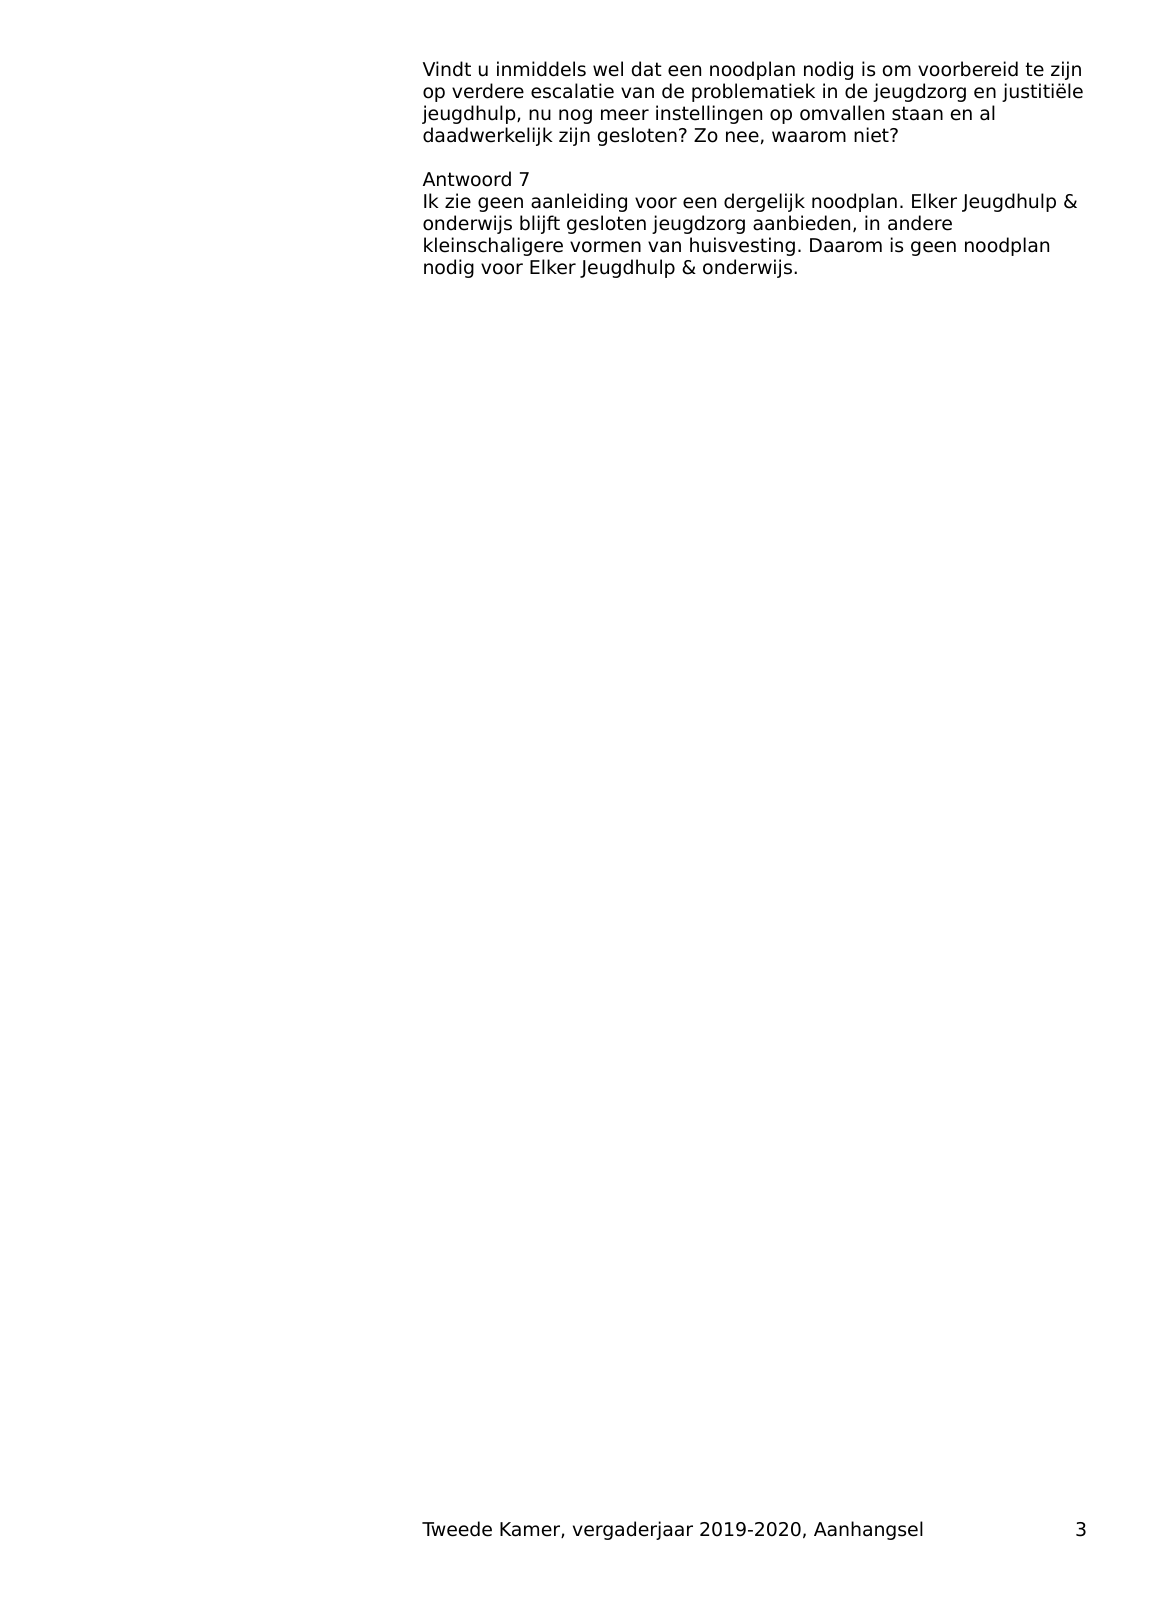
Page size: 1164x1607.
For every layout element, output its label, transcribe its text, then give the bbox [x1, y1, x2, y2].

text Vindt u inmiddels wel dat een noodplan nodig is om voorbereid te zijn op verdere escalatie van de problematiek in de jeugdzorg en justitiële jeugdhulp, nu nog meer instellingen op omvallen staan en al daadwerkelijk zijn gesloten? Zo nee, waarom niet? [422, 59, 1087, 147]
text Ik zie geen aanleiding voor een dergelijk noodplan. Elker Jeugdhulp & onderwijs blijft gesloten jeugdzorg aanbieden, in andere kleinschaligere vormen van huisvesting. Daarom is geen noodplan nodig voor Elker Jeugdhulp & onderwijs. [422, 191, 1087, 279]
text Antwoord 7 [422, 169, 1087, 191]
